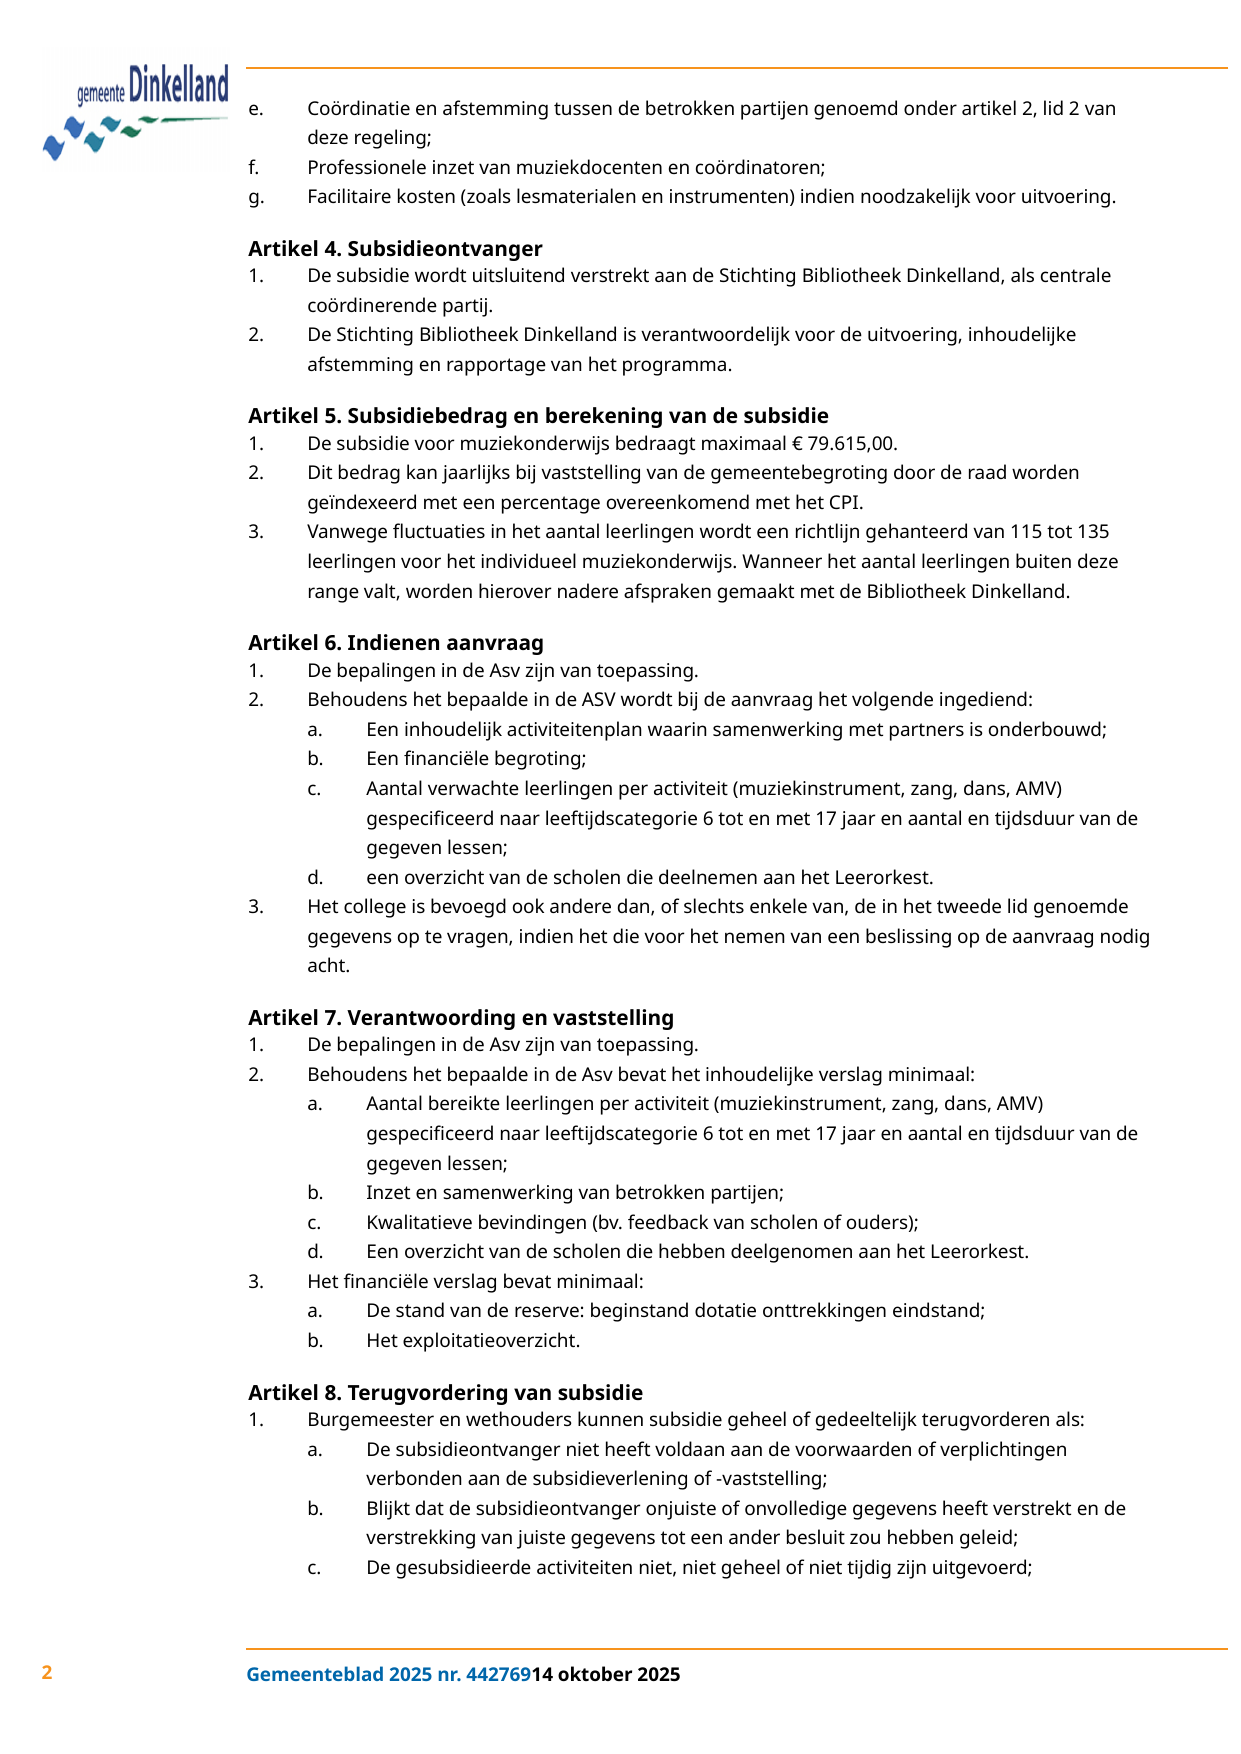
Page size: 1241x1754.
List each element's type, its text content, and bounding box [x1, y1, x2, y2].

list Een overzicht van de scholen die hebben deelgenomen aan het Leerorkest. [307, 1238, 1152, 1264]
picture [41, 47, 231, 172]
list Het college is bevoegd ook andere dan, of slechts enkele van, de in het tweede lid genoemde gegevens op te vragen, indien het die voor het nemen van een beslissing op de aanvraag nodig acht. [248, 893, 1152, 978]
list Een financiële begroting; [307, 746, 1152, 771]
list Facilitaire kosten (zoals lesmaterialen en instrumenten) indien noodzakelijk voor uitvoering. [248, 183, 1152, 209]
list Aantal verwachte leerlingen per activiteit (muziekinstrument, zang, dans, AMV) gespecificeerd naar leeftijdscategorie 6 tot en met 17 jaar en aantal en tijdsduur van de gegeven lessen; [307, 775, 1152, 860]
list Het financiële verslag bevat minimaal: [248, 1268, 1152, 1294]
list Burgemeester en wethouders kunnen subsidie geheel of gedeeltelijk terugvorderen als: [248, 1406, 1152, 1432]
text Artikel 8. Terugvordering van subsidie [248, 1378, 1152, 1406]
list Behoudens het bepaalde in de ASV wordt bij de aanvraag het volgende ingediend: [248, 686, 1152, 712]
list De subsidie voor muziekonderwijs bedraagt maximaal € 79.615,00. [248, 430, 1152, 456]
list Behoudens het bepaalde in de Asv bevat het inhoudelijke verslag minimaal: [248, 1061, 1152, 1087]
list De subsidieontvanger niet heeft voldaan aan de voorwaarden of verplichtingen verbonden aan de subsidieverlening of -vaststelling; [307, 1436, 1152, 1491]
text Artikel 6. Indienen aanvraag [248, 628, 1152, 657]
list Vanwege fluctuaties in het aantal leerlingen wordt een richtlijn gehanteerd van 115 tot 135 leerlingen voor het individueel muziekonderwijs. Wanneer het aantal leerlingen buiten deze range valt, worden hierover nadere afspraken gemaakt met de Bibliotheek Dinkelland. [248, 519, 1152, 604]
text Artikel 7. Verantwoording en vaststelling [248, 1003, 1152, 1031]
list De Stichting Bibliotheek Dinkelland is verantwoordelijk voor de uitvoering, inhoudelijke afstemming en rapportage van het programma. [248, 322, 1152, 377]
list De bepalingen in de Asv zijn van toepassing. [248, 1031, 1152, 1057]
list Professionele inzet van muziekdocenten en coördinatoren; [248, 154, 1152, 180]
list Coördinatie en afstemming tussen de betrokken partijen genoemd onder artikel 2, lid 2 van deze regeling; [248, 95, 1152, 150]
list een overzicht van de scholen die deelnemen aan het Leerorkest. [307, 864, 1152, 889]
text Artikel 5. Subsidiebedrag en berekening van de subsidie [248, 402, 1152, 430]
text Artikel 4. Subsidieontvanger [248, 234, 1152, 262]
list Aantal bereikte leerlingen per activiteit (muziekinstrument, zang, dans, AMV) gespecificeerd naar leeftijdscategorie 6 tot en met 17 jaar en aantal en tijdsduur van de gegeven lessen; [307, 1091, 1152, 1176]
list De stand van de reserve: beginstand dotatie onttrekkingen eindstand; [307, 1298, 1152, 1323]
list De subsidie wordt uitsluitend verstrekt aan de Stichting Bibliotheek Dinkelland, als centrale coördinerende partij. [248, 262, 1152, 318]
list Een inhoudelijk activiteitenplan waarin samenwerking met partners is onderbouwd; [307, 716, 1152, 742]
list Kwalitatieve bevindingen (bv. feedback van scholen of ouders); [307, 1209, 1152, 1235]
list Dit bedrag kan jaarlijks bij vaststelling van de gemeentebegroting door de raad worden geïndexeerd met een percentage overeenkomend met het CPI. [248, 459, 1152, 515]
list Inzet en samenwerking van betrokken partijen; [307, 1179, 1152, 1205]
list Het exploitatieoverzicht. [307, 1327, 1152, 1353]
list Blijkt dat de subsidieontvanger onjuiste of onvolledige gegevens heeft verstrekt en de verstrekking van juiste gegevens tot een ander besluit zou hebben geleid; [307, 1495, 1152, 1550]
list De bepalingen in de Asv zijn van toepassing. [248, 657, 1152, 682]
list De gesubsidieerde activiteiten niet, niet geheel of niet tijdig zijn uitgevoerd; [307, 1554, 1152, 1580]
